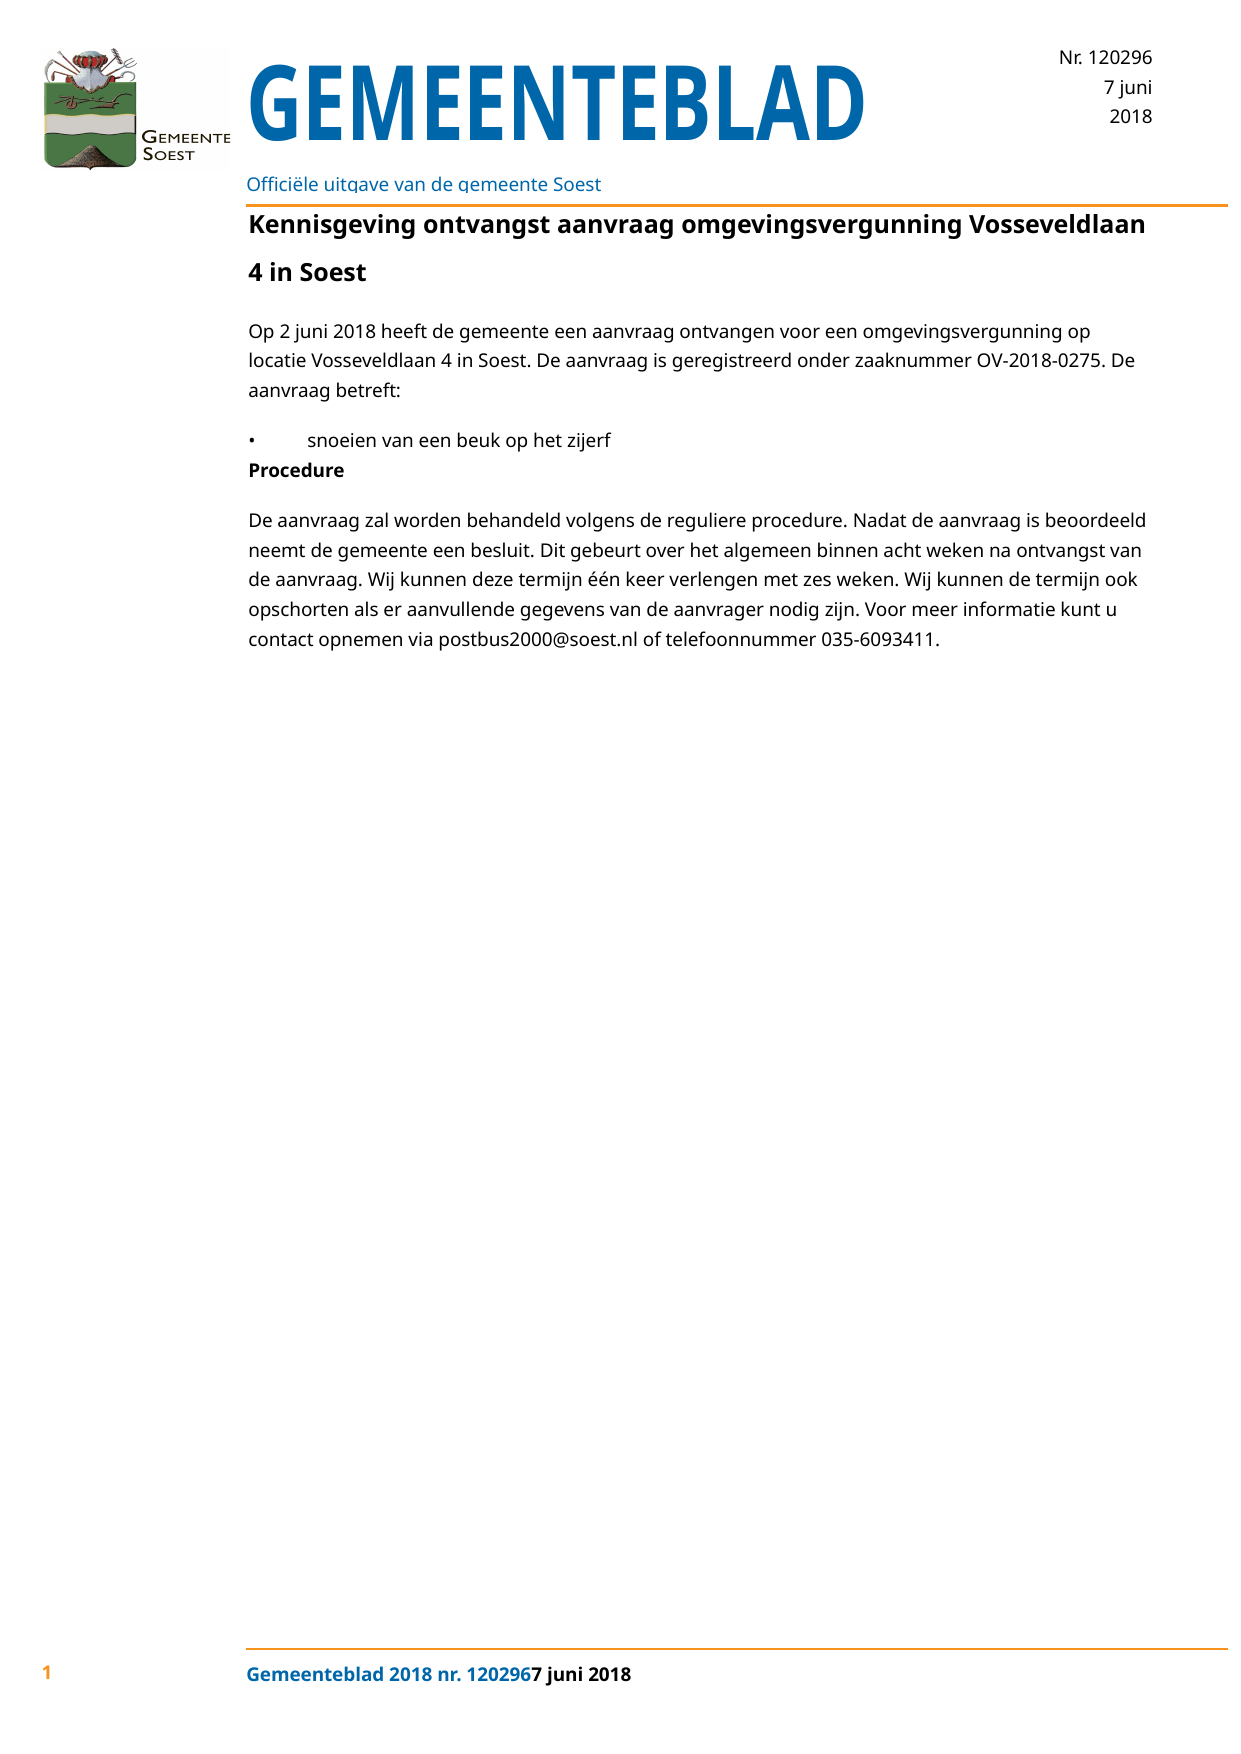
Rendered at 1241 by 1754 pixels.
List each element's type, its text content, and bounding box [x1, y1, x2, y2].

text Procedure [248, 457, 1152, 483]
text De aanvraag zal worden behandeld volgens de reguliere procedure. Nadat de aanvraag is beoordeeld neemt de gemeente een besluit. Dit gebeurt over het algemeen binnen acht weken na ontvangst van de aanvraag. Wij kunnen deze termijn één keer verlengen met zes weken. Wij kunnen de termijn ook opschorten als er aanvullende gegevens van de aanvrager nodig zijn. Voor meer informatie kunt u contact opnemen via postbus2000@soest.nl of telefoonnummer 035-6093411. [248, 507, 1152, 652]
text Kennisgeving ontvangst aanvraag omgevingsvergunning Vosseveldlaan 4 in Soest [248, 207, 1152, 288]
list snoeien van een beuk op het zijerf [248, 427, 1152, 453]
picture [41, 47, 231, 172]
text Op 2 juni 2018 heeft de gemeente een aanvraag ontvangen voor een omgevingsvergunning op locatie Vosseveldlaan 4 in Soest. De aanvraag is geregistreerd onder zaaknummer OV-2018-0275. De aanvraag betreft: [248, 318, 1152, 403]
